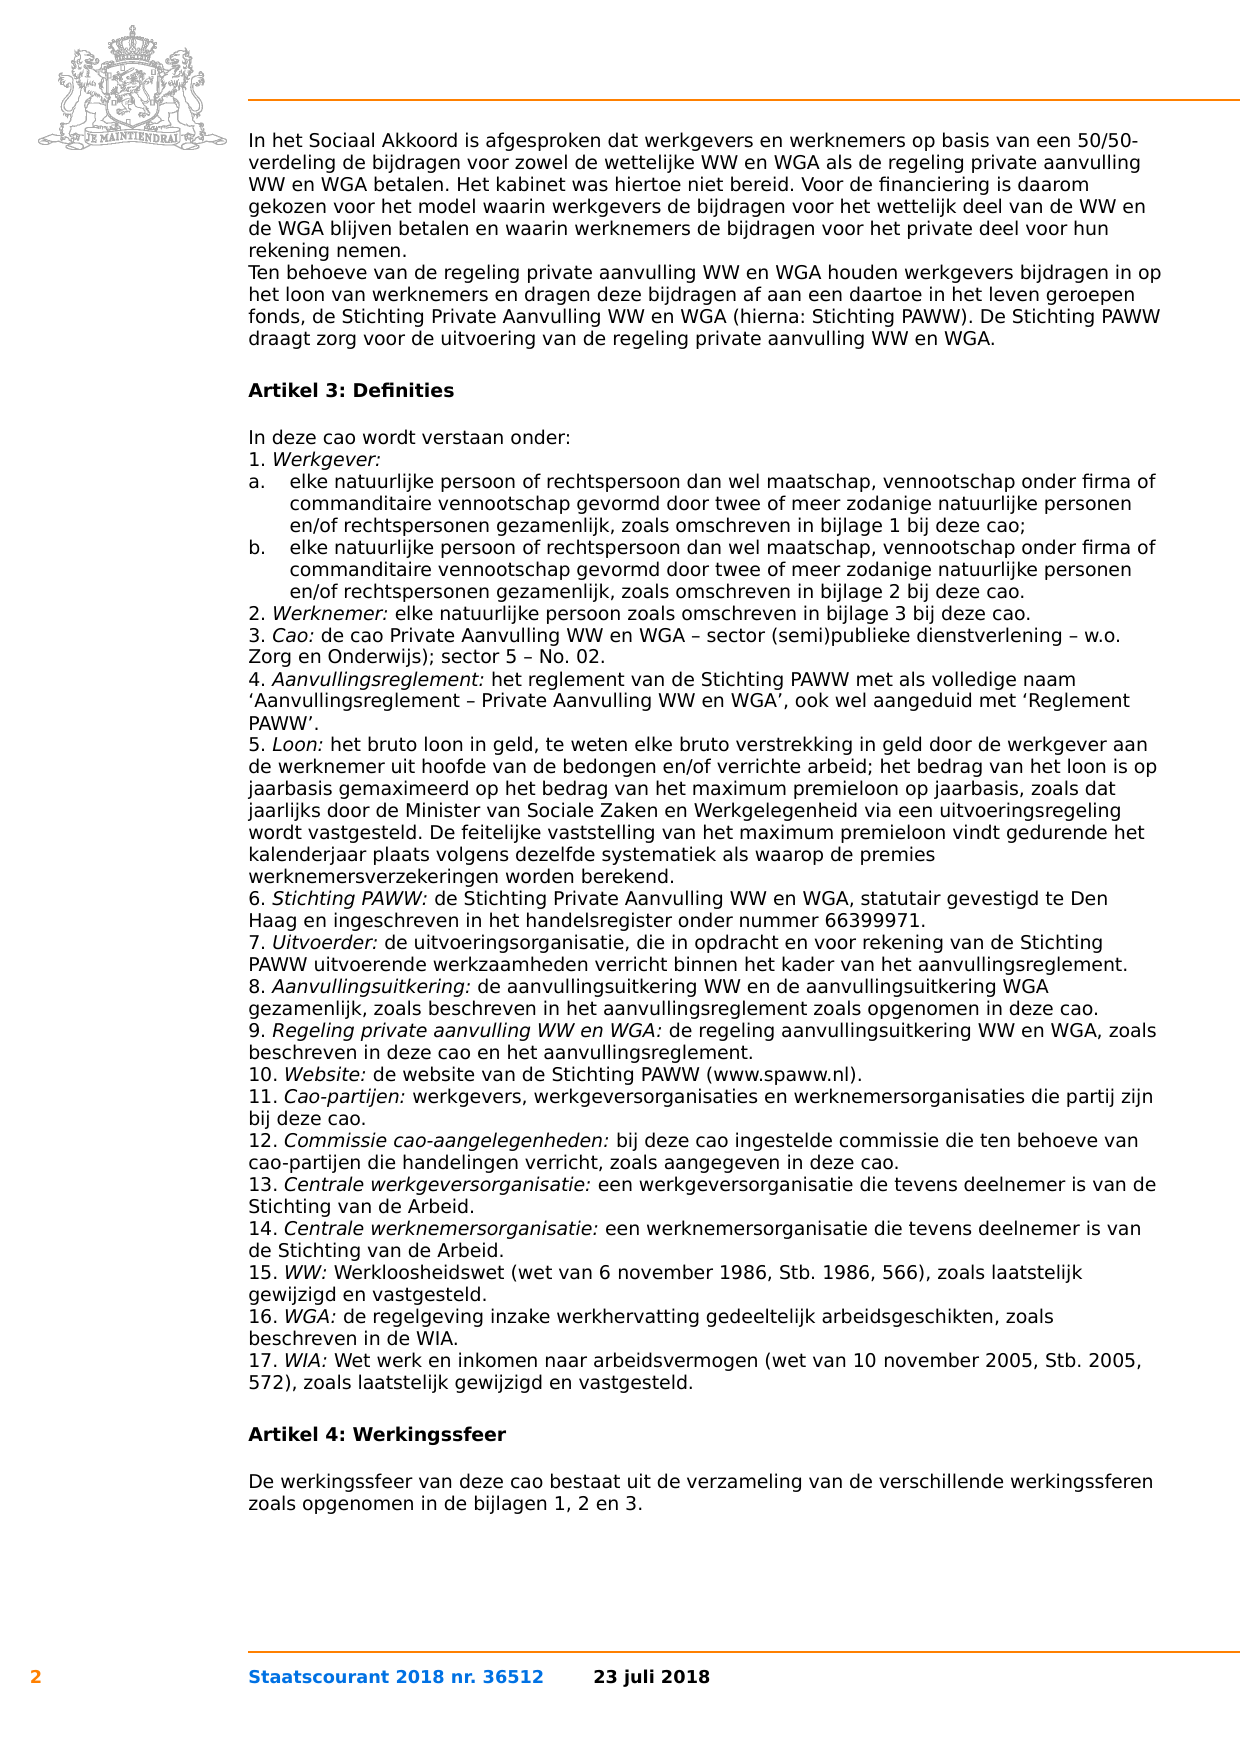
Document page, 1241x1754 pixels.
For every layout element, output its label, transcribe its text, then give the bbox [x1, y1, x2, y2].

text 7. Uitvoerder: de uitvoeringsorganisatie, die in opdracht en voor rekening van de Stichting PAWW uitvoerende werkzaamheden verricht binnen het kader van het aanvullingsreglement. [248, 932, 1163, 976]
picture [38, 25, 227, 150]
text In het Sociaal Akkoord is afgesproken dat werkgevers en werknemers op basis van een 50/50-verdeling de bijdragen voor zowel de wettelijke WW en WGA als de regeling private aanvulling WW en WGA betalen. Het kabinet was hiertoe niet bereid. Voor de financiering is daarom gekozen voor het model waarin werkgevers de bijdragen voor het wettelijk deel van de WW en de WGA blijven betalen en waarin werknemers de bijdragen voor het private deel voor hun rekening nemen. [248, 130, 1163, 262]
text 15. WW: Werkloosheidswet (wet van 6 november 1986, Stb. 1986, 566), zoals laatstelijk gewijzigd en vastgesteld. [248, 1262, 1163, 1306]
text 10. Website: de website van de Stichting PAWW (www.spaww.nl). [248, 1064, 1163, 1086]
text 2. Werknemer: elke natuurlijke persoon zoals omschreven in bijlage 3 bij deze cao. [248, 602, 1163, 624]
subtitle Artikel 3: Definities [248, 380, 1163, 402]
text 11. Cao-partijen: werkgevers, werkgeversorganisaties en werknemersorganisaties die partij zijn bij deze cao. [248, 1086, 1163, 1130]
text 9. Regeling private aanvulling WW en WGA: de regeling aanvullingsuitkering WW en WGA, zoals beschreven in deze cao en het aanvullingsreglement. [248, 1020, 1163, 1064]
text 12. Commissie cao-aangelegenheden: bij deze cao ingestelde commissie die ten behoeve van cao-partijen die handelingen verricht, zoals aangegeven in deze cao. [248, 1130, 1163, 1174]
text b. elke natuurlijke persoon of rechtspersoon dan wel maatschap, vennootschap onder firma of commanditaire vennootschap gevormd door twee of meer zodanige natuurlijke personen en/of rechtspersonen gezamenlijk, zoals omschreven in bijlage 2 bij deze cao. [248, 537, 1163, 602]
text 16. WGA: de regelgeving inzake werkhervatting gedeeltelijk arbeidsgeschikten, zoals beschreven in de WIA. [248, 1306, 1163, 1350]
text 17. WIA: Wet werk en inkomen naar arbeidsvermogen (wet van 10 november 2005, Stb. 2005, 572), zoals laatstelijk gewijzigd en vastgesteld. [248, 1350, 1163, 1394]
text 1. Werkgever: [248, 449, 1163, 471]
text a. elke natuurlijke persoon of rechtspersoon dan wel maatschap, vennootschap onder firma of commanditaire vennootschap gevormd door twee of meer zodanige natuurlijke personen en/of rechtspersonen gezamenlijk, zoals omschreven in bijlage 1 bij deze cao; [248, 471, 1163, 537]
text 8. Aanvullingsuitkering: de aanvullingsuitkering WW en de aanvullingsuitkering WGA gezamenlijk, zoals beschreven in het aanvullingsreglement zoals opgenomen in deze cao. [248, 976, 1163, 1020]
text In deze cao wordt verstaan onder: [248, 427, 1163, 449]
text De werkingssfeer van deze cao bestaat uit de verzameling van de verschillende werkingssferen zoals opgenomen in de bijlagen 1, 2 en 3. [248, 1471, 1163, 1515]
text 13. Centrale werkgeversorganisatie: een werkgeversorganisatie die tevens deelnemer is van de Stichting van de Arbeid. [248, 1174, 1163, 1218]
text Ten behoeve van de regeling private aanvulling WW en WGA houden werkgevers bijdragen in op het loon van werknemers en dragen deze bijdragen af aan een daartoe in het leven geroepen fonds, de Stichting Private Aanvulling WW en WGA (hierna: Stichting PAWW). De Stichting PAWW draagt zorg voor de uitvoering van de regeling private aanvulling WW en WGA. [248, 262, 1163, 350]
text 14. Centrale werknemersorganisatie: een werknemersorganisatie die tevens deelnemer is van de Stichting van de Arbeid. [248, 1218, 1163, 1262]
text 6. Stichting PAWW: de Stichting Private Aanvulling WW en WGA, statutair gevestigd te Den Haag en ingeschreven in het handelsregister onder nummer 66399971. [248, 888, 1163, 932]
text 4. Aanvullingsreglement: het reglement van de Stichting PAWW met als volledige naam ‘Aanvullingsreglement – Private Aanvulling WW en WGA’, ook wel aangeduid met ‘Reglement PAWW’. [248, 668, 1163, 734]
text 5. Loon: het bruto loon in geld, te weten elke bruto verstrekking in geld door de werkgever aan de werknemer uit hoofde van de bedongen en/of verrichte arbeid; het bedrag van het loon is op jaarbasis gemaximeerd op het bedrag van het maximum premieloon op jaarbasis, zoals dat jaarlijks door de Minister van Sociale Zaken en Werkgelegenheid via een uitvoeringsregeling wordt vastgesteld. De feitelijke vaststelling van het maximum premieloon vindt gedurende het kalenderjaar plaats volgens dezelfde systematiek als waarop de premies werknemersverzekeringen worden berekend. [248, 734, 1163, 888]
text 3. Cao: de cao Private Aanvulling WW en WGA – sector (semi)publieke dienstverlening – w.o. Zorg en Onderwijs); sector 5 – No. 02. [248, 624, 1163, 668]
subtitle Artikel 4: Werkingssfeer [248, 1424, 1163, 1446]
